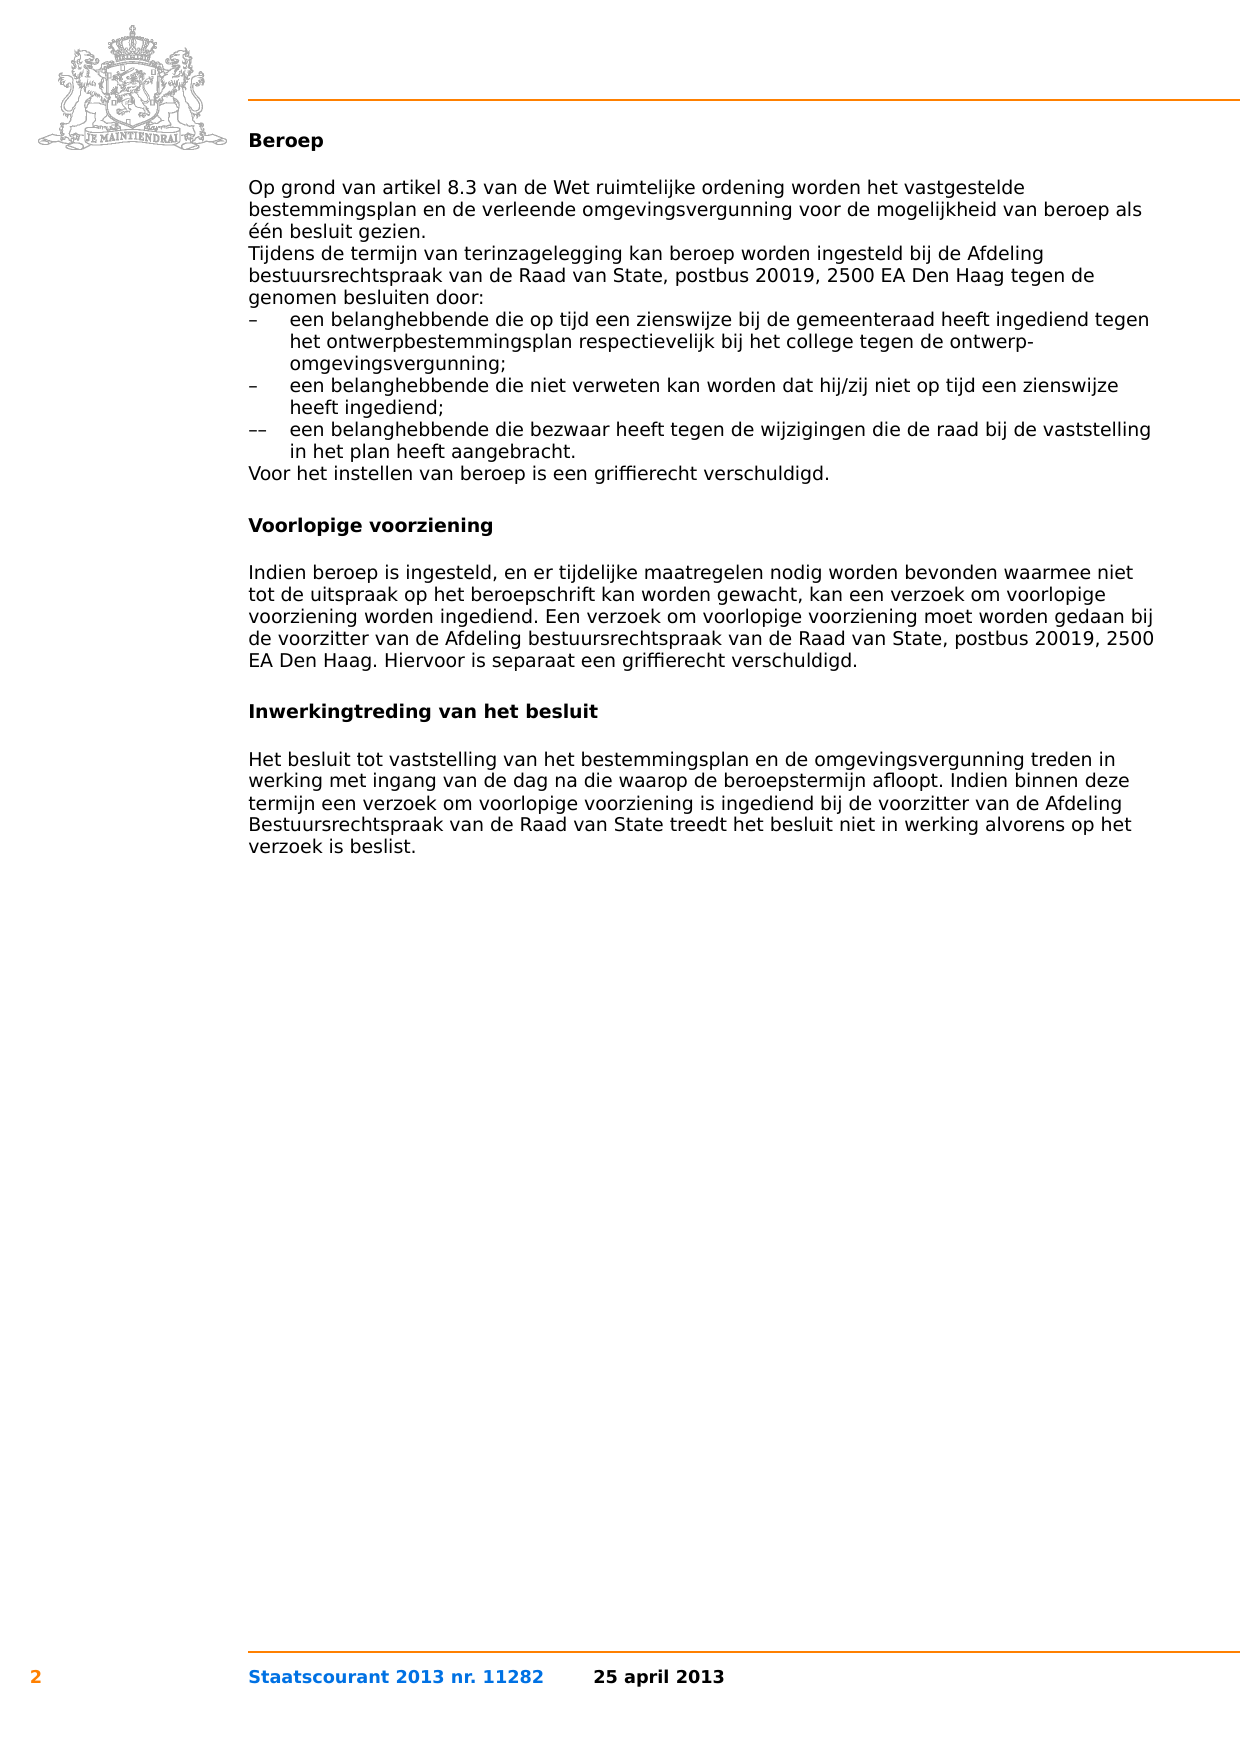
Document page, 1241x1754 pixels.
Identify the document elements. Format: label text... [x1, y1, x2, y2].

text – een belanghebbende die op tijd een zienswijze bij de gemeenteraad heeft ingediend tegen het ontwerpbestemmingsplan respectievelijk bij het college tegen de ontwerp-omgevingsvergunning; [248, 309, 1163, 375]
text Tijdens de termijn van terinzagelegging kan beroep worden ingesteld bij de Afdeling bestuursrechtspraak van de Raad van State, postbus 20019, 2500 EA Den Haag tegen de genomen besluiten door: [248, 243, 1163, 309]
text Indien beroep is ingesteld, en er tijdelijke maatregelen nodig worden bevonden waarmee niet tot de uitspraak op het beroepschrift kan worden gewacht, kan een verzoek om voorlopige voorziening worden ingediend. Een verzoek om voorlopige voorziening moet worden gedaan bij de voorzitter van de Afdeling bestuursrechtspraak van de Raad van State, postbus 20019, 2500 EA Den Haag. Hiervoor is separaat een griffierecht verschuldigd. [248, 562, 1163, 671]
text Op grond van artikel 8.3 van de Wet ruimtelijke ordening worden het vastgestelde bestemmingsplan en de verleende omgevingsvergunning voor de mogelijkheid van beroep als één besluit gezien. [248, 177, 1163, 243]
subtitle Voorlopige voorziening [248, 514, 1163, 537]
text Het besluit tot vaststelling van het bestemmingsplan en de omgevingsvergunning treden in werking met ingang van de dag na die waarop de beroepstermijn afloopt. Indien binnen deze termijn een verzoek om voorlopige voorziening is ingediend bij de voorzitter van de Afdeling Bestuursrechtspraak van de Raad van State treedt het besluit niet in werking alvorens op het verzoek is beslist. [248, 748, 1163, 858]
subtitle Beroep [248, 130, 1163, 152]
text –– een belanghebbende die bezwaar heeft tegen de wijzigingen die de raad bij de vaststelling in het plan heeft aangebracht. [248, 419, 1163, 463]
subtitle Inwerkingtreding van het besluit [248, 701, 1163, 723]
text – een belanghebbende die niet verweten kan worden dat hij/zij niet op tijd een zienswijze heeft ingediend; [248, 375, 1163, 419]
picture [38, 25, 227, 150]
text Voor het instellen van beroep is een griffierecht verschuldigd. [248, 463, 1163, 484]
